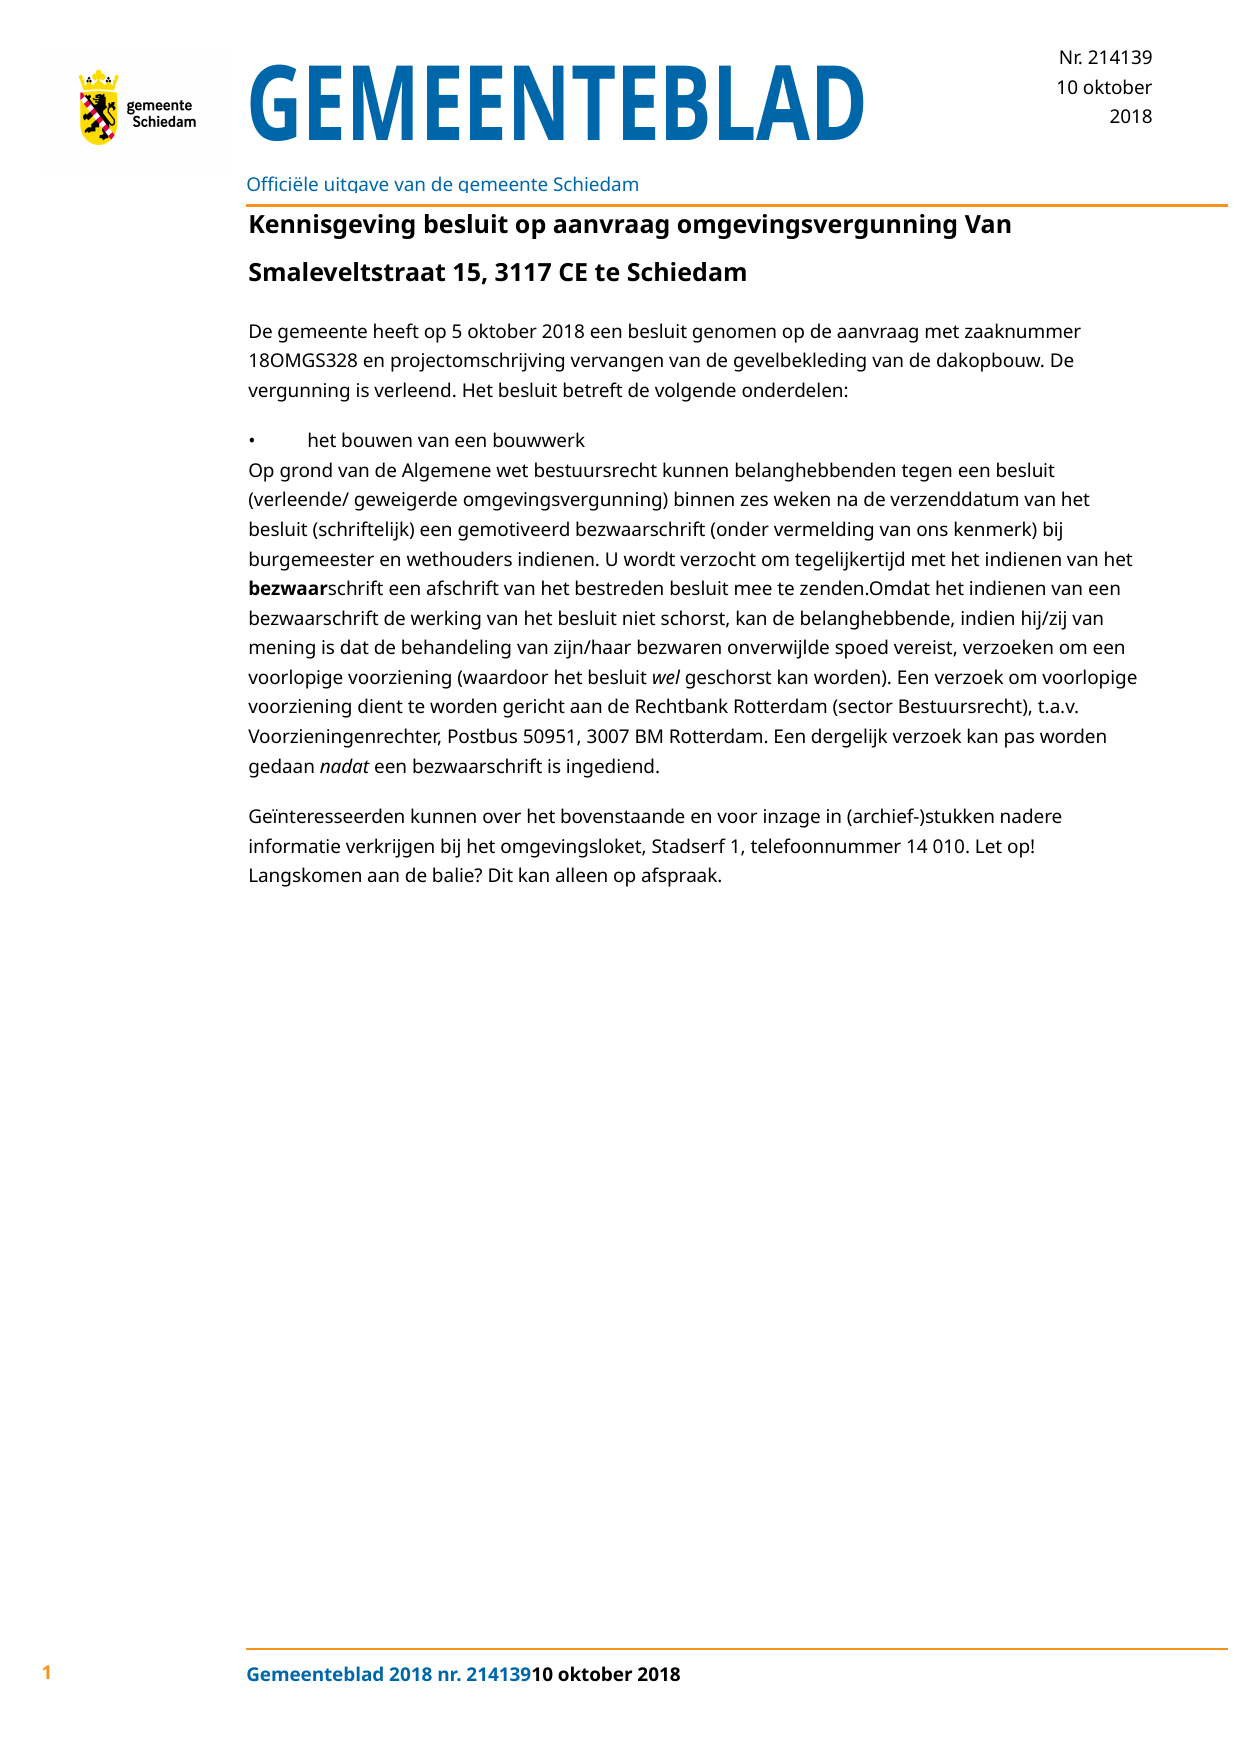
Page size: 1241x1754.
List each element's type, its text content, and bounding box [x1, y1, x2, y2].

text Geïnteresseerden kunnen over het bovenstaande en voor inzage in (archief-)stukken nadere informatie verkrijgen bij het omgevingsloket, Stadserf 1, telefoonnummer 14 010. Let op! Langskomen aan de balie? Dit kan alleen op afspraak. [248, 803, 1152, 888]
list het bouwen van een bouwwerk [248, 427, 1152, 453]
text Kennisgeving besluit op aanvraag omgevingsvergunning Van Smaleveltstraat 15, 3117 CE te Schiedam [248, 207, 1152, 288]
text De gemeente heeft op 5 oktober 2018 een besluit genomen op de aanvraag met zaaknummer 18OMGS328 en projectomschrijving vervangen van de gevelbekleding van de dakopbouw. De vergunning is verleend. Het besluit betreft de volgende onderdelen: [248, 318, 1152, 403]
picture [41, 47, 231, 172]
text Op grond van de Algemene wet bestuursrecht kunnen belanghebbenden tegen een besluit (verleende/ geweigerde omgevingsvergunning) binnen zes weken na de verzenddatum van het besluit (schriftelijk) een gemotiveerd bezwaarschrift (onder vermelding van ons kenmerk) bij burgemeester en wethouders indienen. U wordt verzocht om tegelijkertijd met het indienen van het bezwaarschrift een afschrift van het bestreden besluit mee te zenden.Omdat het indienen van een bezwaarschrift de werking van het besluit niet schorst, kan de belanghebbende, indien hij/zij van mening is dat de behandeling van zijn/haar bezwaren onverwijlde spoed vereist, verzoeken om een voorlopige voorziening (waardoor het besluit wel geschorst kan worden). Een verzoek om voorlopige voorziening dient te worden gericht aan de Rechtbank Rotterdam (sector Bestuursrecht), t.a.v. Voorzieningenrechter, Postbus 50951, 3007 BM Rotterdam. Een dergelijk verzoek kan pas worden gedaan nadat een bezwaarschrift is ingediend. [248, 457, 1152, 779]
